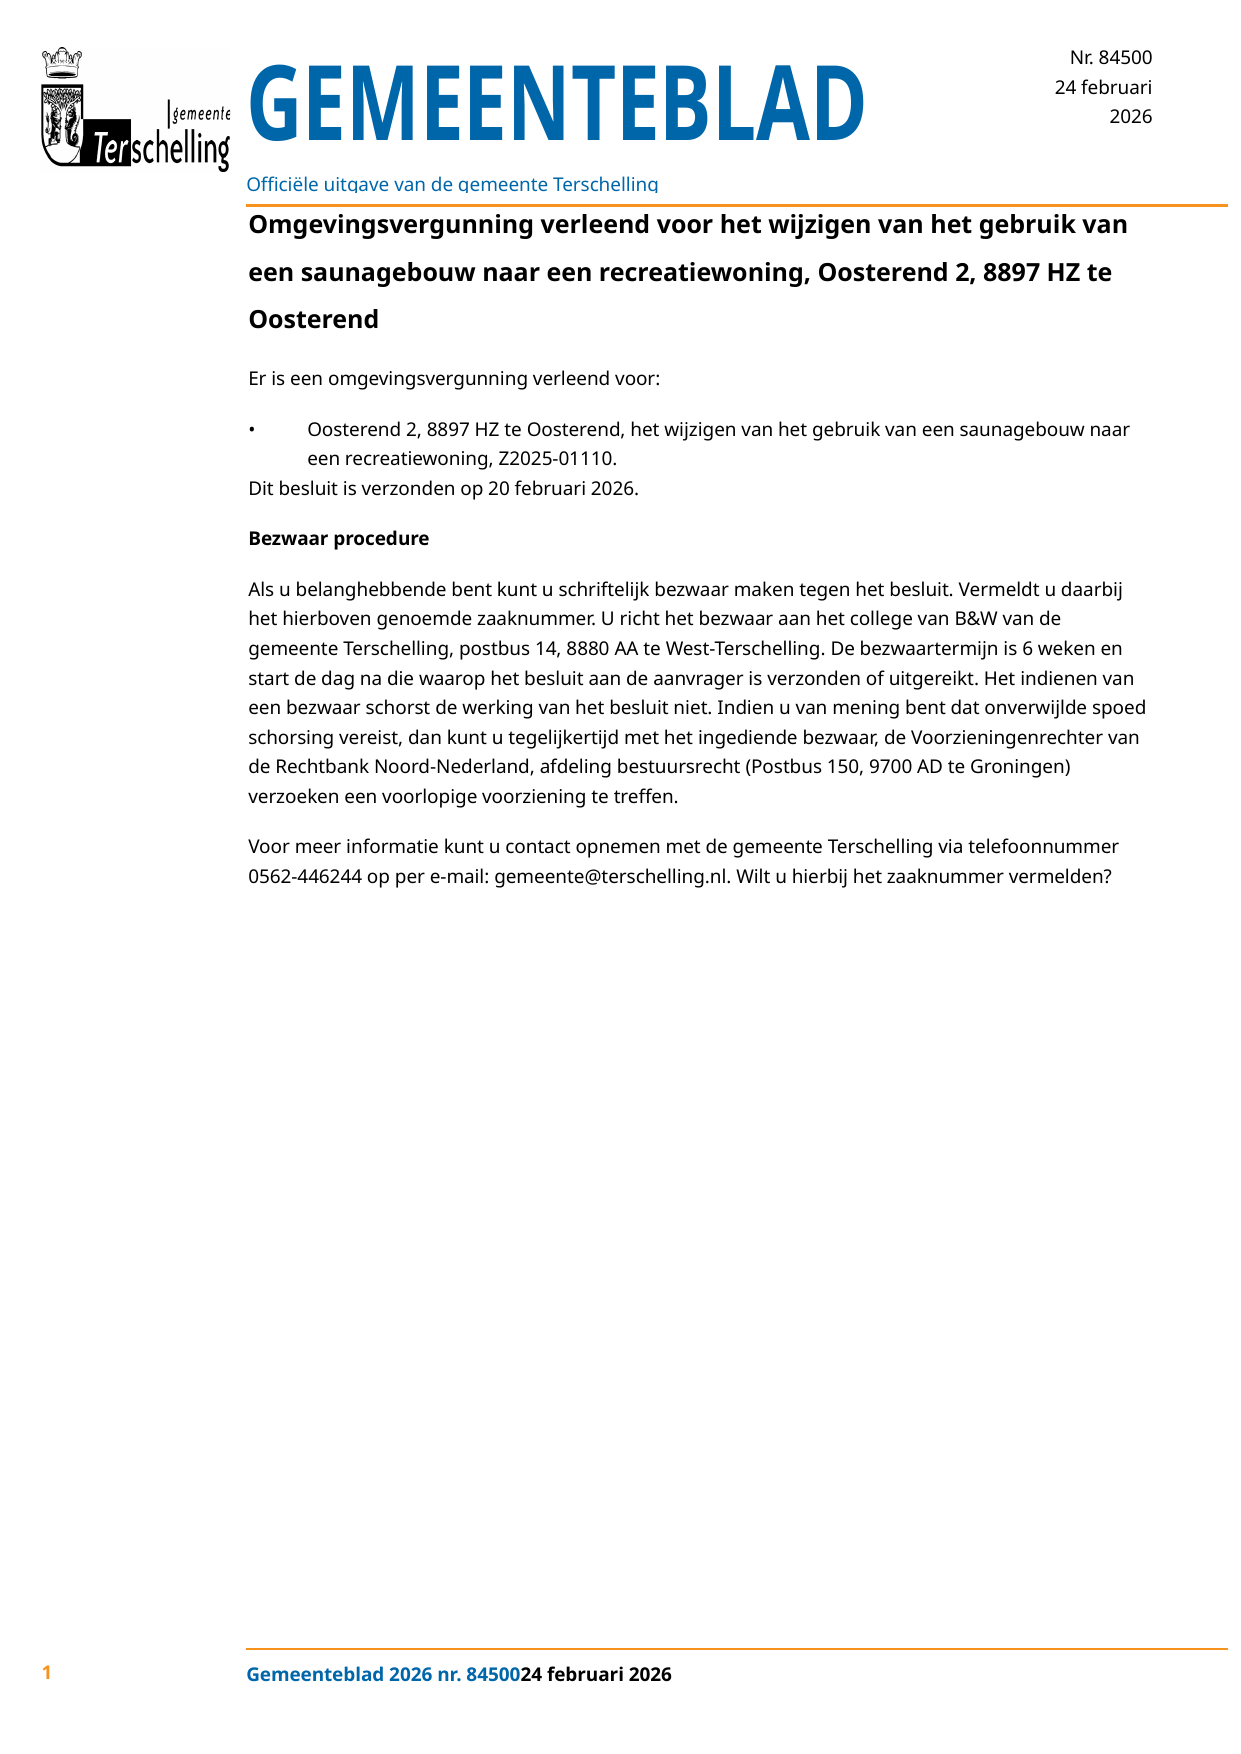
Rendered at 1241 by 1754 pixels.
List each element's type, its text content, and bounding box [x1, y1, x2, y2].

text Bezwaar procedure [248, 526, 1152, 551]
text Omgevingsvergunning verleend voor het wijzigen van het gebruik van een saunagebouw naar een recreatiewoning, Oosterend 2, 8897 HZ te Oosterend [248, 207, 1152, 336]
list Oosterend 2, 8897 HZ te Oosterend, het wijzigen van het gebruik van een saunagebouw naar een recreatiewoning, Z2025-01110. [248, 416, 1152, 471]
text Als u belanghebbende bent kunt u schriftelijk bezwaar maken tegen het besluit. Vermeldt u daarbij het hierboven genoemde zaaknummer. U richt het bezwaar aan het college van B&W van de gemeente Terschelling, postbus 14, 8880 AA te West-Terschelling. De bezwaartermijn is 6 weken en start de dag na die waarop het besluit aan de aanvrager is verzonden of uitgereikt. Het indienen van een bezwaar schorst de werking van het besluit niet. Indien u van mening bent dat onverwijlde spoed schorsing vereist, dan kunt u tegelijkertijd met het ingediende bezwaar, de Voorzieningenrechter van de Rechtbank Noord-Nederland, afdeling bestuursrecht (Postbus 150, 9700 AD te Groningen) verzoeken een voorlopige voorziening te treffen. [248, 576, 1152, 809]
text Dit besluit is verzonden op 20 februari 2026. [248, 475, 1152, 501]
picture [41, 47, 231, 172]
text Er is een omgevingsvergunning verleend voor: [248, 366, 1152, 391]
text Voor meer informatie kunt u contact opnemen met de gemeente Terschelling via telefoonnummer 0562-446244 op per e-mail: gemeente@terschelling.nl. Wilt u hierbij het zaaknummer vermelden? [248, 833, 1152, 889]
